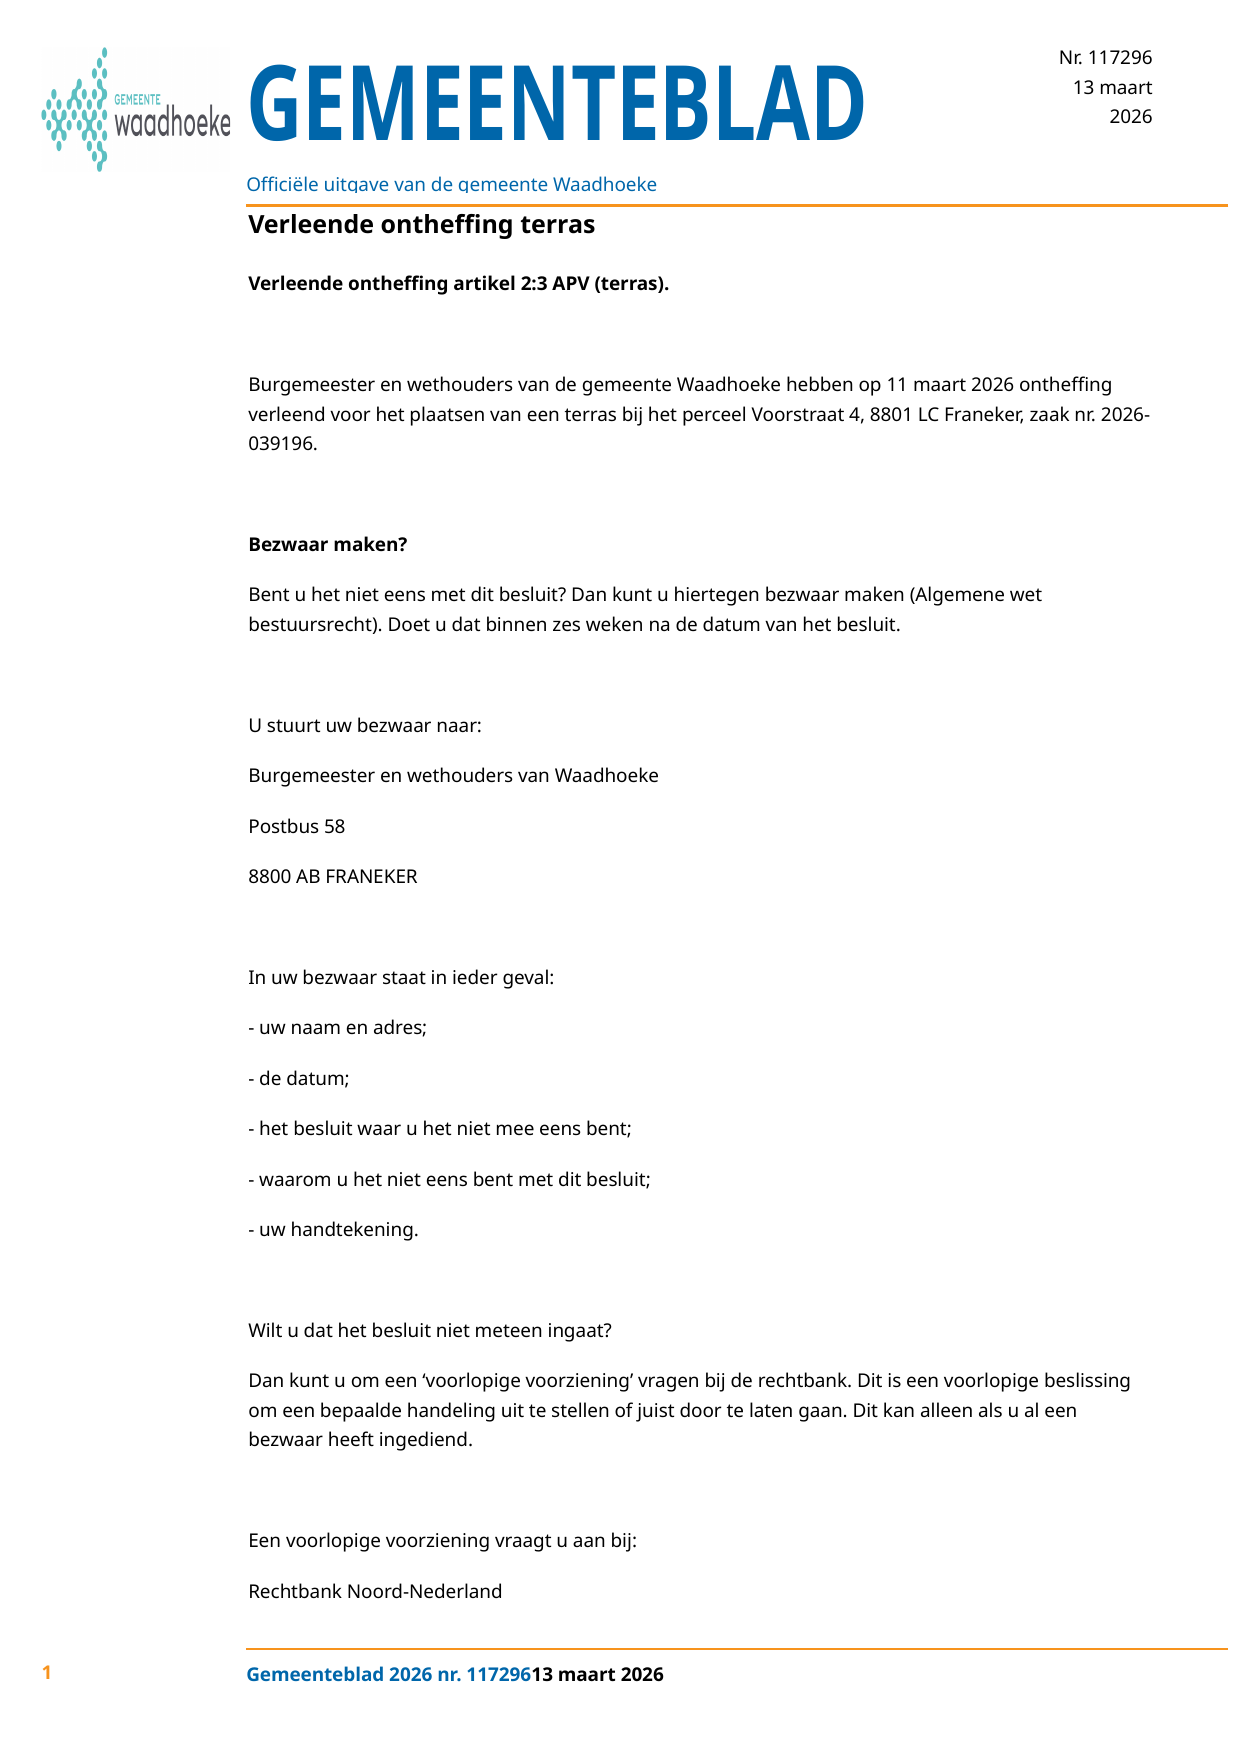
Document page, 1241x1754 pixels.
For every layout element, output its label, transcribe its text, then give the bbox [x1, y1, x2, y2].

text Rechtbank Noord-Nederland [248, 1578, 1152, 1603]
text Wilt u dat het besluit niet meteen ingaat? [248, 1317, 1152, 1343]
text - waarom u het niet eens bent met dit besluit; [248, 1166, 1152, 1191]
text Postbus 58 [248, 813, 1152, 838]
picture [41, 47, 231, 172]
text Verleende ontheffing artikel 2:3 APV (terras). [248, 270, 1152, 296]
text Bezwaar maken? [248, 531, 1152, 557]
text Burgemeester en wethouders van Waadhoeke [248, 762, 1152, 788]
text 8800 AB FRANEKER [248, 863, 1152, 889]
text - uw naam en adres; [248, 1014, 1152, 1040]
text Bent u het niet eens met dit besluit? Dan kunt u hiertegen bezwaar maken (Algemene wet bestuursrecht). Doet u dat binnen zes weken na de datum van het besluit. [248, 582, 1152, 637]
text Verleende ontheffing terras [248, 207, 1152, 241]
text In uw bezwaar staat in ieder geval: [248, 964, 1152, 990]
text Dan kunt u om een ‘voorlopige voorziening’ vragen bij de rechtbank. Dit is een voorlopige beslissing om een bepaalde handeling uit te stellen of juist door te laten gaan. Dit kan alleen als u al een bezwaar heeft ingediend. [248, 1367, 1152, 1452]
text U stuurt uw bezwaar naar: [248, 712, 1152, 738]
text Burgemeester en wethouders van de gemeente Waadhoeke hebben op 11 maart 2026 ontheffing verleend voor het plaatsen van een terras bij het perceel Voorstraat 4, 8801 LC Franeker, zaak nr. 2026-039196. [248, 371, 1152, 456]
text Een voorlopige voorziening vraagt u aan bij: [248, 1527, 1152, 1553]
text - de datum; [248, 1065, 1152, 1091]
text - het besluit waar u het niet mee eens bent; [248, 1115, 1152, 1141]
text - uw handtekening. [248, 1216, 1152, 1242]
